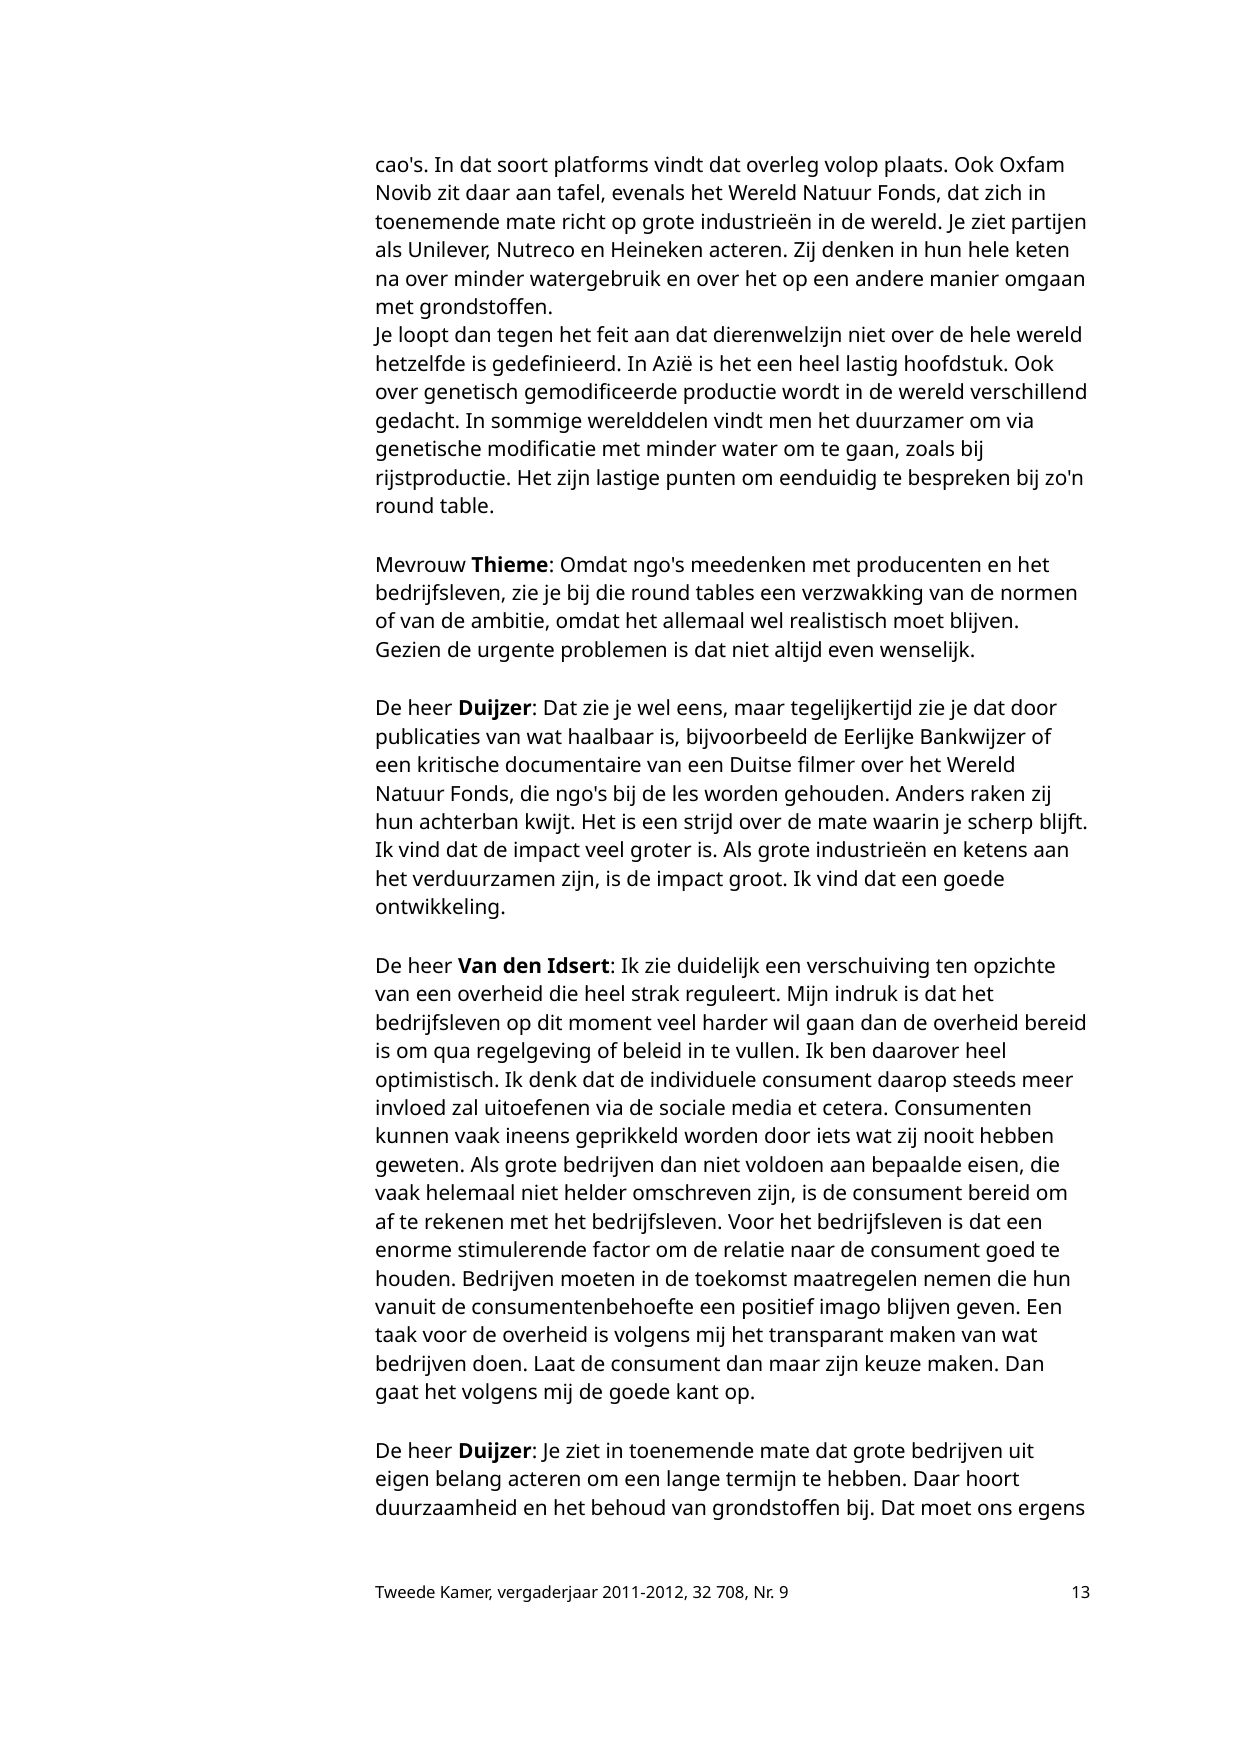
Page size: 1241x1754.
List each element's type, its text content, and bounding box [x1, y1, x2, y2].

text Mevrouw Thieme: Omdat ngo's meedenken met producenten en het bedrijfsleven, zie je bij die round tables een verzwakking van de normen of van de ambitie, omdat het allemaal wel realistisch moet blijven. Gezien de urgente problemen is dat niet altijd even wenselijk. [375, 550, 1090, 663]
text De heer Duijzer: Dat zie je wel eens, maar tegelijkertijd zie je dat door publicaties van wat haalbaar is, bijvoorbeeld de Eerlijke Bankwijzer of een kritische documentaire van een Duitse filmer over het Wereld Natuur Fonds, die ngo's bij de les worden gehouden. Anders raken zij hun achterban kwijt. Het is een strijd over de mate waarin je scherp blijft. Ik vind dat de impact veel groter is. Als grote industrieën en ketens aan het verduurzamen zijn, is de impact groot. Ik vind dat een goede ontwikkeling. [375, 693, 1090, 921]
text Je loopt dan tegen het feit aan dat dierenwelzijn niet over de hele wereld hetzelfde is gedefinieerd. In Azië is het een heel lastig hoofdstuk. Ook over genetisch gemodificeerde productie wordt in de wereld verschillend gedacht. In sommige werelddelen vindt men het duurzamer om via genetische modificatie met minder water om te gaan, zoals bij rijstproductie. Het zijn lastige punten om eenduidig te bespreken bij zo'n round table. [375, 321, 1090, 520]
text cao's. In dat soort platforms vindt dat overleg volop plaats. Ook Oxfam Novib zit daar aan tafel, evenals het Wereld Natuur Fonds, dat zich in toenemende mate richt op grote industrieën in de wereld. Je ziet partijen als Unilever, Nutreco en Heineken acteren. Zij denken in hun hele keten na over minder watergebruik en over het op een andere manier omgaan met grondstoffen. [375, 150, 1090, 321]
text De heer Duijzer: Je ziet in toenemende mate dat grote bedrijven uit eigen belang acteren om een lange termijn te hebben. Daar hoort duurzaamheid en het behoud van grondstoffen bij. Dat moet ons ergens [375, 1436, 1090, 1521]
text De heer Van den Idsert: Ik zie duidelijk een verschuiving ten opzichte van een overheid die heel strak reguleert. Mijn indruk is dat het bedrijfsleven op dit moment veel harder wil gaan dan de overheid bereid is om qua regelgeving of beleid in te vullen. Ik ben daarover heel optimistisch. Ik denk dat de individuele consument daarop steeds meer invloed zal uitoefenen via de sociale media et cetera. Consumenten kunnen vaak ineens geprikkeld worden door iets wat zij nooit hebben geweten. Als grote bedrijven dan niet voldoen aan bepaalde eisen, die vaak helemaal niet helder omschreven zijn, is de consument bereid om af te rekenen met het bedrijfsleven. Voor het bedrijfsleven is dat een enorme stimulerende factor om de relatie naar de consument goed te houden. Bedrijven moeten in de toekomst maatregelen nemen die hun vanuit de consumentenbehoefte een positief imago blijven geven. Een taak voor de overheid is volgens mij het transparant maken van wat bedrijven doen. Laat de consument dan maar zijn keuze maken. Dan gaat het volgens mij de goede kant op. [375, 951, 1090, 1406]
